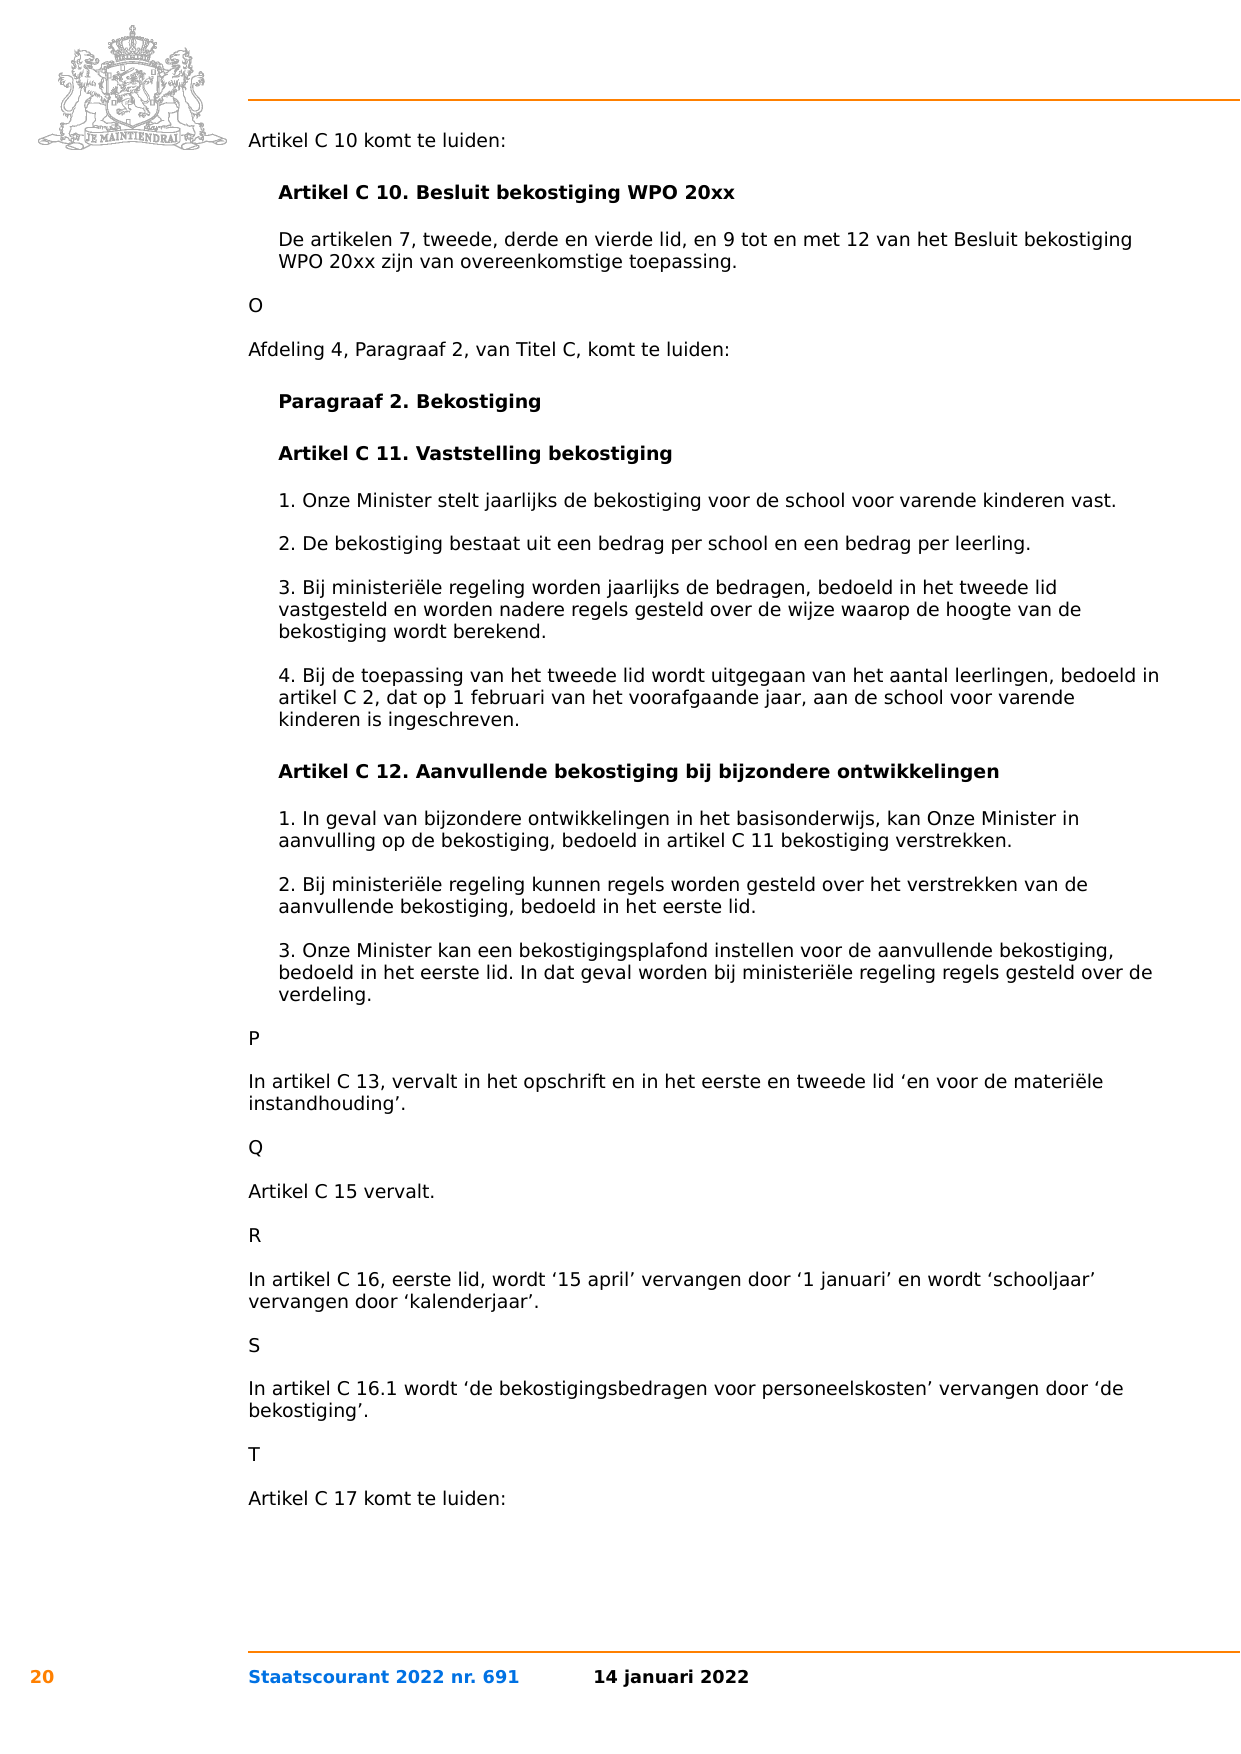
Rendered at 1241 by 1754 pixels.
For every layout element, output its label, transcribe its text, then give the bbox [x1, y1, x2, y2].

text 1. Onze Minister stelt jaarlijks de bekostiging voor de school voor varende kinderen vast. [278, 489, 1163, 511]
text In artikel C 13, vervalt in het opschrift en in het eerste en tweede lid ‘en voor de materiële instandhouding’. [248, 1071, 1163, 1115]
text O [248, 295, 1163, 317]
text T [248, 1444, 1163, 1466]
text De artikelen 7, tweede, derde en vierde lid, en 9 tot en met 12 van het Besluit bekostiging WPO 20xx zijn van overeenkomstige toepassing. [278, 229, 1163, 273]
text Artikel C 15 vervalt. [248, 1181, 1163, 1203]
text 4. Bij de toepassing van het tweede lid wordt uitgegaan van het aantal leerlingen, bedoeld in artikel C 2, dat op 1 februari van het voorafgaande jaar, aan de school voor varende kinderen is ingeschreven. [278, 665, 1163, 731]
text R [248, 1225, 1163, 1247]
subtitle Artikel C 10. Besluit bekostiging WPO 20xx [278, 182, 1163, 204]
subtitle Artikel C 11. Vaststelling bekostiging [278, 442, 1163, 464]
text Q [248, 1137, 1163, 1159]
subtitle Artikel C 12. Aanvullende bekostiging bij bijzondere ontwikkelingen [278, 761, 1163, 783]
picture [38, 25, 227, 150]
text In artikel C 16.1 wordt ‘de bekostigingsbedragen voor personeelskosten’ vervangen door ‘de bekostiging’. [248, 1378, 1163, 1422]
text 3. Onze Minister kan een bekostigingsplafond instellen voor de aanvullende bekostiging, bedoeld in het eerste lid. In dat geval worden bij ministeriële regeling regels gesteld over de verdeling. [278, 939, 1163, 1006]
text Artikel C 17 komt te luiden: [248, 1488, 1163, 1510]
subtitle Paragraaf 2. Bekostiging [278, 391, 1163, 412]
text Afdeling 4, Paragraaf 2, van Titel C, komt te luiden: [248, 338, 1163, 361]
text S [248, 1334, 1163, 1356]
text 2. De bekostiging bestaat uit een bedrag per school en een bedrag per leerling. [278, 533, 1163, 555]
text 3. Bij ministeriële regeling worden jaarlijks de bedragen, bedoeld in het tweede lid vastgesteld en worden nadere regels gesteld over de wijze waarop de hoogte van de bekostiging wordt berekend. [278, 577, 1163, 643]
text P [248, 1027, 1163, 1049]
text 2. Bij ministeriële regeling kunnen regels worden gesteld over het verstrekken van de aanvullende bekostiging, bedoeld in het eerste lid. [278, 874, 1163, 918]
text Artikel C 10 komt te luiden: [248, 130, 1163, 152]
text 1. In geval van bijzondere ontwikkelingen in het basisonderwijs, kan Onze Minister in aanvulling op de bekostiging, bedoeld in artikel C 11 bekostiging verstrekken. [278, 808, 1163, 852]
text In artikel C 16, eerste lid, wordt ‘15 april’ vervangen door ‘1 januari’ en wordt ‘schooljaar’ vervangen door ‘kalenderjaar’. [248, 1269, 1163, 1313]
